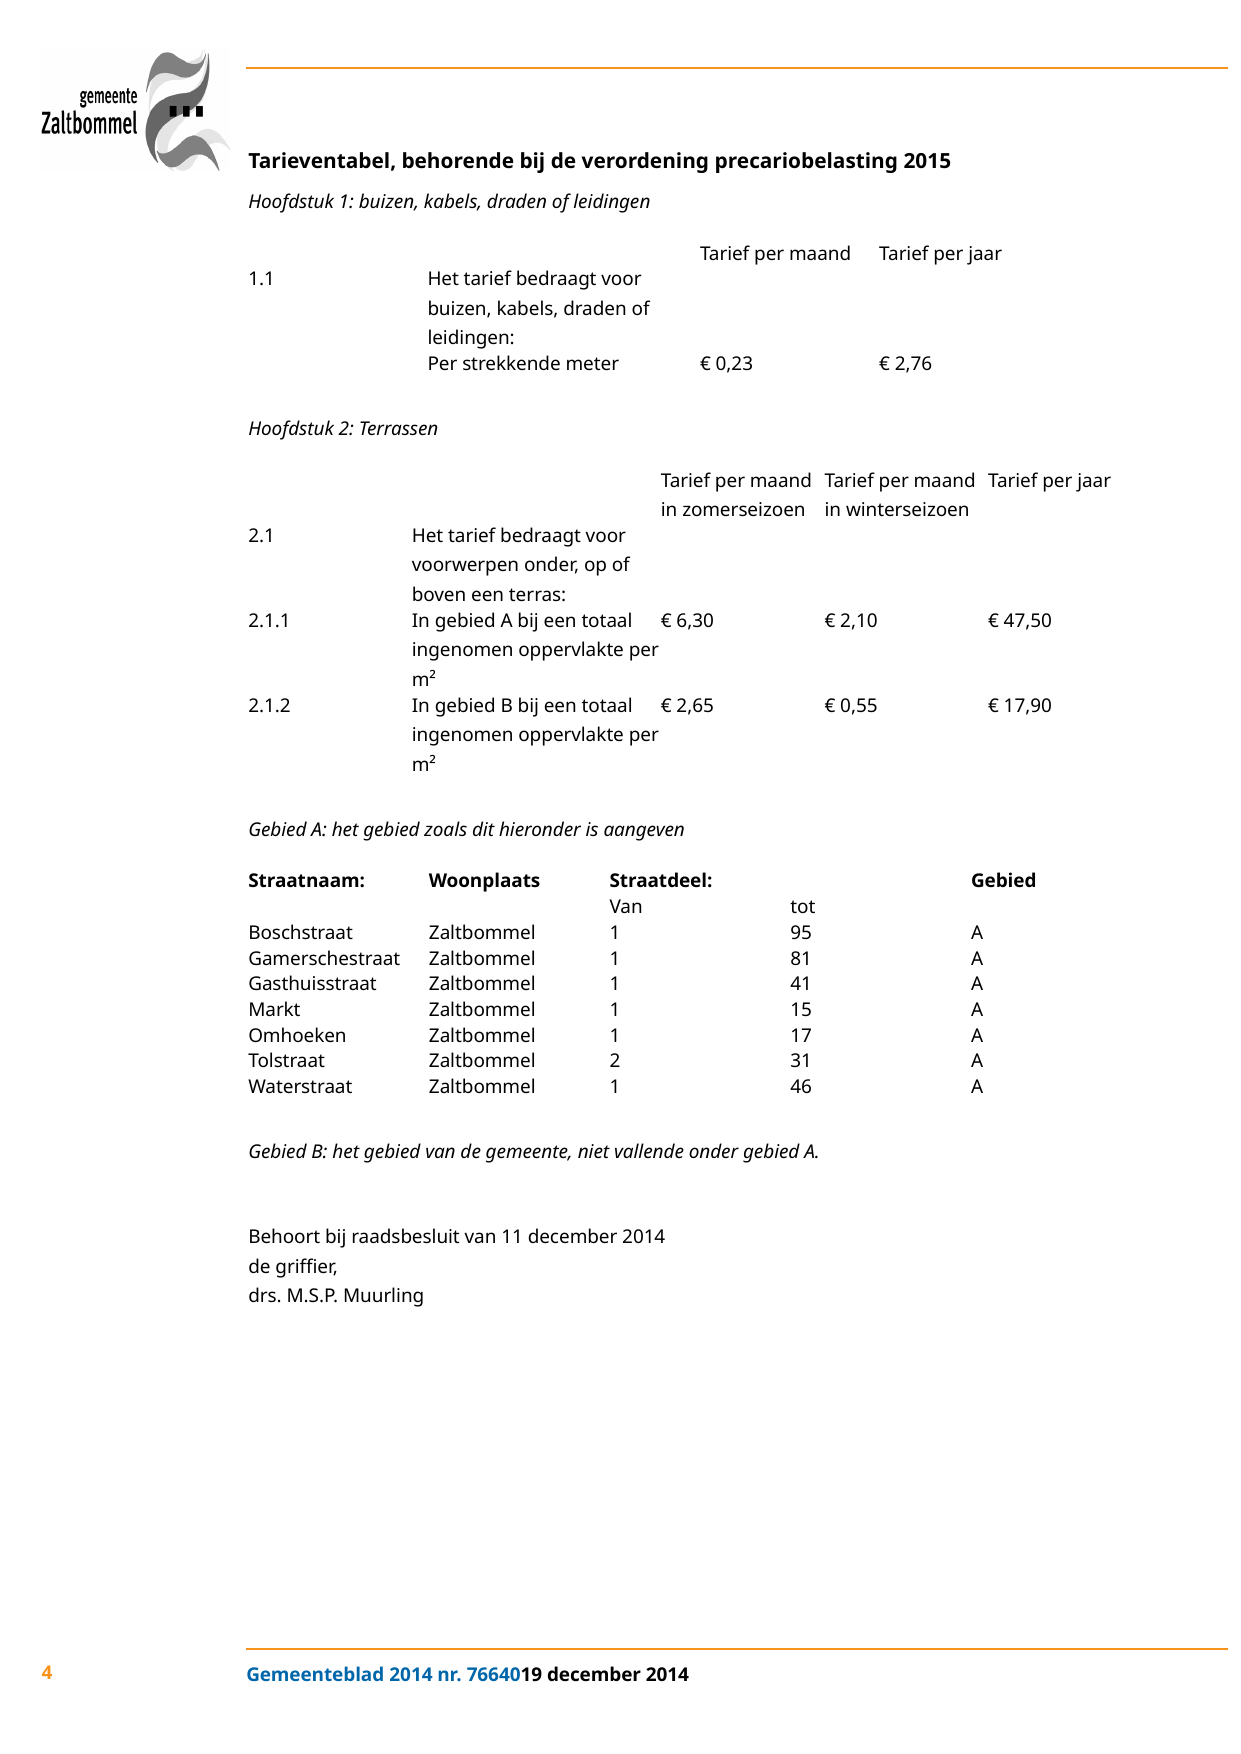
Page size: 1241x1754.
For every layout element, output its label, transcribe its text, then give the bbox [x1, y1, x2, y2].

table_cell [248, 893, 429, 919]
table_cell Omhoeken [248, 1022, 429, 1048]
table_cell A [971, 1048, 1152, 1073]
table_header [427, 240, 700, 265]
text de griffier, [248, 1253, 1152, 1278]
table_cell In gebied B bij een totaal ingenomen oppervlakte per m² [412, 692, 661, 777]
table_cell 2.1.2 [248, 692, 412, 777]
table_cell 81 [790, 945, 971, 970]
table_header Straatdeel: [609, 868, 790, 893]
table_cell 1 [609, 1073, 790, 1099]
table_cell 31 [790, 1048, 971, 1073]
table_cell € 17,90 [988, 692, 1152, 777]
text drs. M.S.P. Muurling [248, 1282, 1152, 1308]
table_cell 17 [790, 1022, 971, 1048]
picture [41, 47, 231, 172]
table_cell Markt [248, 996, 429, 1022]
table_cell Tolstraat [248, 1048, 429, 1073]
text Hoofdstuk 2: Terrassen [248, 415, 1152, 441]
table_cell 1 [609, 970, 790, 996]
table_header [248, 240, 427, 265]
text Behoort bij raadsbesluit van 11 december 2014 [248, 1223, 1152, 1249]
table_cell 1.1 [248, 265, 427, 350]
table_cell [700, 265, 879, 350]
table_cell [824, 522, 988, 607]
table_cell € 47,50 [988, 607, 1152, 692]
table_cell Zaltbommel [429, 1073, 609, 1099]
table_cell € 6,30 [661, 607, 824, 692]
table_cell € 2,76 [879, 350, 1152, 376]
table_cell 41 [790, 970, 971, 996]
table_cell A [971, 970, 1152, 996]
table_cell [988, 522, 1152, 607]
table_cell Zaltbommel [429, 996, 609, 1022]
table_cell [971, 893, 1152, 919]
table_cell Zaltbommel [429, 945, 609, 970]
table_cell Het tarief bedraagt voor voorwerpen onder, op of boven een terras: [412, 522, 661, 607]
text Tarieventabel, behorende bij de verordening precariobelasting 2015 [248, 146, 1152, 175]
table_cell Per strekkende meter [427, 350, 700, 376]
table_cell A [971, 996, 1152, 1022]
table_cell 2 [609, 1048, 790, 1073]
text Hoofdstuk 1: buizen, kabels, draden of leidingen [248, 188, 1152, 214]
text Gebied A: het gebied zoals dit hieronder is aangeven [248, 816, 1152, 842]
table_cell 2.1.1 [248, 607, 412, 692]
table_cell Boschstraat [248, 919, 429, 945]
table_cell Van [609, 893, 790, 919]
table_cell 1 [609, 919, 790, 945]
table_cell [661, 522, 824, 607]
table_cell 1 [609, 1022, 790, 1048]
table_header Tarief per jaar [879, 240, 1152, 265]
table_cell 46 [790, 1073, 971, 1099]
table_header Tarief per jaar [988, 467, 1152, 522]
table_cell Waterstraat [248, 1073, 429, 1099]
table_cell Gamerschestraat [248, 945, 429, 970]
table_cell A [971, 1073, 1152, 1099]
table_cell Zaltbommel [429, 1022, 609, 1048]
table_cell 15 [790, 996, 971, 1022]
table_cell A [971, 1022, 1152, 1048]
table_cell A [971, 919, 1152, 945]
table_cell Het tarief bedraagt voor buizen, kabels, draden of leidingen: [427, 265, 700, 350]
table_cell tot [790, 893, 971, 919]
table_cell Zaltbommel [429, 1048, 609, 1073]
table_cell [429, 893, 609, 919]
table_header [790, 868, 971, 893]
table_header Tarief per maand in winterseizoen [824, 467, 988, 522]
table_header Gebied [971, 868, 1152, 893]
table_cell 2.1 [248, 522, 412, 607]
table_cell [879, 265, 1152, 350]
table_header [248, 467, 412, 522]
table_cell [248, 350, 427, 376]
table_cell 1 [609, 996, 790, 1022]
table_cell € 0,23 [700, 350, 879, 376]
table_cell Zaltbommel [429, 970, 609, 996]
table_header Tarief per maand [700, 240, 879, 265]
table_cell € 0,55 [824, 692, 988, 777]
table_header Woonplaats [429, 868, 609, 893]
table_header [412, 467, 661, 522]
table_cell Zaltbommel [429, 919, 609, 945]
table_cell 1 [609, 945, 790, 970]
table_cell Gasthuisstraat [248, 970, 429, 996]
table_cell 95 [790, 919, 971, 945]
table_cell A [971, 945, 1152, 970]
table_cell € 2,65 [661, 692, 824, 777]
text Gebied B: het gebied van de gemeente, niet vallende onder gebied A. [248, 1138, 1152, 1164]
table_header Straatnaam: [248, 868, 429, 893]
table_header Tarief per maand in zomerseizoen [661, 467, 824, 522]
table_cell € 2,10 [824, 607, 988, 692]
table_cell In gebied A bij een totaal ingenomen oppervlakte per m² [412, 607, 661, 692]
